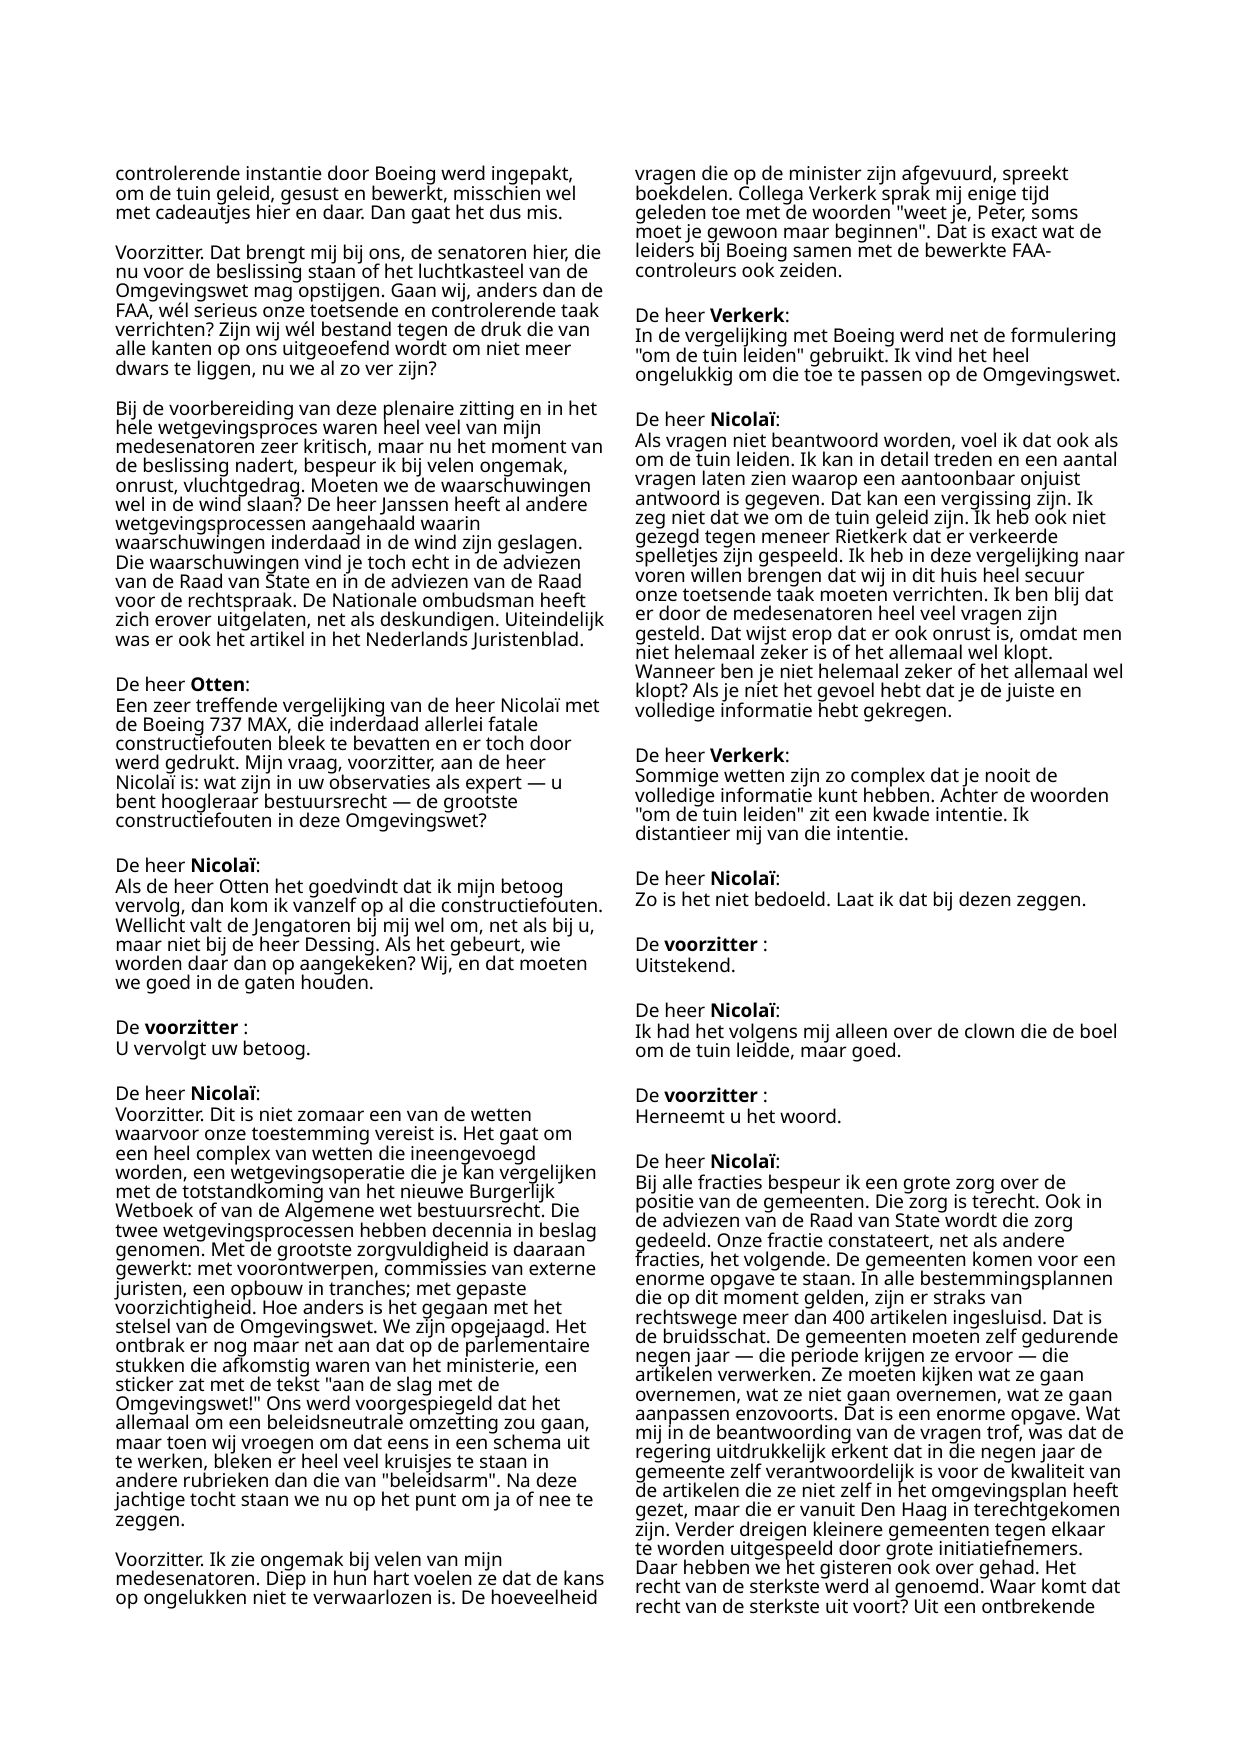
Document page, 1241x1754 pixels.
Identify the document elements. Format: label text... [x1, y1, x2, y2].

text Herneemt u het woord. [635, 1108, 1125, 1127]
text Bij de voorbereiding van deze plenaire zitting en in het hele wetgevingsproces waren heel veel van mijn medesenatoren zeer kritisch, maar nu het moment van de beslissing nadert, bespeur ik bij velen ongemak, onrust, vluchtgedrag. Moeten we de waarschuwingen wel in de wind slaan? De heer Janssen heeft al andere wetgevingsprocessen aangehaald waarin waarschuwingen inderdaad in de wind zijn geslagen. Die waarschuwingen vind je toch echt in de adviezen van de Raad van State en in de adviezen van de Raad voor de rechtspraak. De Nationale ombudsman heeft zich erover uitgelaten, net als deskundigen. Uiteindelijk was er ook het artikel in het Nederlands Juristenblad. [115, 399, 605, 650]
text De heer Nicolaï: [635, 997, 1125, 1023]
text De voorzitter : [115, 1014, 605, 1040]
text De heer Nicolaï: [635, 406, 1125, 432]
text De heer Verkerk: [635, 742, 1125, 767]
text De heer Nicolaï: [115, 852, 605, 878]
text De heer Otten: [115, 671, 605, 697]
text Als de heer Otten het goedvindt dat ik mijn betoog vervolg, dan kom ik vanzelf op al die constructiefouten. Wellicht valt de Jengatoren bij mij wel om, net als bij u, maar niet bij de heer Dessing. Als het gebeurt, wie worden daar dan op aangekeken? Wij, en dat moeten we goed in de gaten houden. [115, 878, 605, 994]
text De heer Nicolaï: [115, 1080, 605, 1106]
text Zo is het niet bedoeld. Laat ik dat bij dezen zeggen. [635, 891, 1125, 910]
text Voorzitter. Dat brengt mij bij ons, de senatoren hier, die nu voor de beslissing staan of het luchtkasteel van de Omgevingswet mag opstijgen. Gaan wij, anders dan de FAA, wél serieus onze toetsende en controlerende taak verrichten? Zijn wij wél bestand tegen de druk die van alle kanten op ons uitgeoefend wordt om niet meer dwars te liggen, nu we al zo ver zijn? [115, 244, 605, 379]
text De heer Nicolaï: [635, 865, 1125, 891]
text De heer Nicolaï: [635, 1148, 1125, 1174]
text De voorzitter : [635, 931, 1125, 957]
text De heer Verkerk: [635, 302, 1125, 327]
text Bij alle fracties bespeur ik een grote zorg over de positie van de gemeenten. Die zorg is terecht. Ook in de adviezen van de Raad van State wordt die zorg gedeeld. Onze fractie constateert, net als andere fracties, het volgende. De gemeenten komen voor een enorme opgave te staan. In alle bestemmingsplannen die op dit moment gelden, zijn er straks van rechtswege meer dan 400 artikelen ingesluisd. Dat is de bruidsschat. De gemeenten moeten zelf gedurende negen jaar — die periode krijgen ze ervoor — die artikelen verwerken. Ze moeten kijken wat ze gaan overnemen, wat ze niet gaan overnemen, wat ze gaan aanpassen enzovoorts. Dat is een enorme opgave. Wat mij in de beantwoording van de vragen trof, was dat de regering uitdrukkelijk erkent dat in die negen jaar de gemeente zelf verantwoordelijk is voor de kwaliteit van de artikelen die ze niet zelf in het omgevingsplan heeft gezet, maar die er vanuit Den Haag in terechtgekomen zijn. Verder dreigen kleinere gemeenten tegen elkaar te worden uitgespeeld door grote initiatiefnemers. Daar hebben we het gisteren ook over gehad. Het recht van de sterkste werd al genoemd. Waar komt dat recht van de sterkste uit voort? Uit een ontbrekende [635, 1174, 1125, 1617]
text In de vergelijking met Boeing werd net de formulering "om de tuin leiden" gebruikt. Ik vind het heel ongelukkig om die toe te passen op de Omgevingswet. [635, 327, 1125, 385]
text Voorzitter. Dit is niet zomaar een van de wetten waarvoor onze toestemming vereist is. Het gaat om een heel complex van wetten die ineengevoegd worden, een wetgevingsoperatie die je kan vergelijken met de totstandkoming van het nieuwe Burgerlijk Wetboek of van de Algemene wet bestuursrecht. Die twee wetgevingsprocessen hebben decennia in beslag genomen. Met de grootste zorgvuldigheid is daaraan gewerkt: met voorontwerpen, commissies van externe juristen, een opbouw in tranches; met gepaste voorzichtigheid. Hoe anders is het gegaan met het stelsel van de Omgevingswet. We zijn opgejaagd. Het ontbrak er nog maar net aan dat op de parlementaire stukken die afkomstig waren van het ministerie, een sticker zat met de tekst "aan de slag met de Omgevingswet!" Ons werd voorgespiegeld dat het allemaal om een beleidsneutrale omzetting zou gaan, maar toen wij vroegen om dat eens in een schema uit te werken, bleken er heel veel kruisjes te staan in andere rubrieken dan die van "beleidsarm". Na deze jachtige tocht staan we nu op het punt om ja of nee te zeggen. [115, 1106, 605, 1530]
text De voorzitter : [635, 1082, 1125, 1108]
text Ik had het volgens mij alleen over de clown die de boel om de tuin leidde, maar goed. [635, 1023, 1125, 1061]
text Een zeer treffende vergelijking van de heer Nicolaï met de Boeing 737 MAX, die inderdaad allerlei fatale constructiefouten bleek te bevatten en er toch door werd gedrukt. Mijn vraag, voorzitter, aan de heer Nicolaï is: wat zijn in uw observaties als expert — u bent hoogleraar bestuursrecht — de grootste constructiefouten in deze Omgevingswet? [115, 697, 605, 831]
text Sommige wetten zijn zo complex dat je nooit de volledige informatie kunt hebben. Achter de woorden "om de tuin leiden" zit een kwade intentie. Ik distantieer mij van die intentie. [635, 767, 1125, 844]
text Voorzitter. Ik zie ongemak bij velen van mijn medesenatoren. Diep in hun hart voelen ze dat de kans op ongelukken niet te verwaarlozen is. De hoeveelheid [115, 1551, 605, 1608]
text U vervolgt uw betoog. [115, 1040, 605, 1059]
text Uitstekend. [635, 957, 1125, 976]
text Als vragen niet beantwoord worden, voel ik dat ook als om de tuin leiden. Ik kan in detail treden en een aantal vragen laten zien waarop een aantoonbaar onjuist antwoord is gegeven. Dat kan een vergissing zijn. Ik zeg niet dat we om de tuin geleid zijn. Ik heb ook niet gezegd tegen meneer Rietkerk dat er verkeerde spelletjes zijn gespeeld. Ik heb in deze vergelijking naar voren willen brengen dat wij in dit huis heel secuur onze toetsende taak moeten verrichten. Ik ben blij dat er door de medesenatoren heel veel vragen zijn gesteld. Dat wijst erop dat er ook onrust is, omdat men niet helemaal zeker is of het allemaal wel klopt. Wanneer ben je niet helemaal zeker of het allemaal wel klopt? Als je niet het gevoel hebt dat je de juiste en volledige informatie hebt gekregen. [635, 432, 1125, 721]
text controlerende instantie door Boeing werd ingepakt, om de tuin geleid, gesust en bewerkt, misschien wel met cadeautjes hier en daar. Dan gaat het dus mis. [115, 165, 605, 223]
text vragen die op de minister zijn afgevuurd, spreekt boekdelen. Collega Verkerk sprak mij enige tijd geleden toe met de woorden "weet je, Peter, soms moet je gewoon maar beginnen". Dat is exact wat de leiders bij Boeing samen met de bewerkte FAA-controleurs ook zeiden. [635, 165, 1125, 281]
